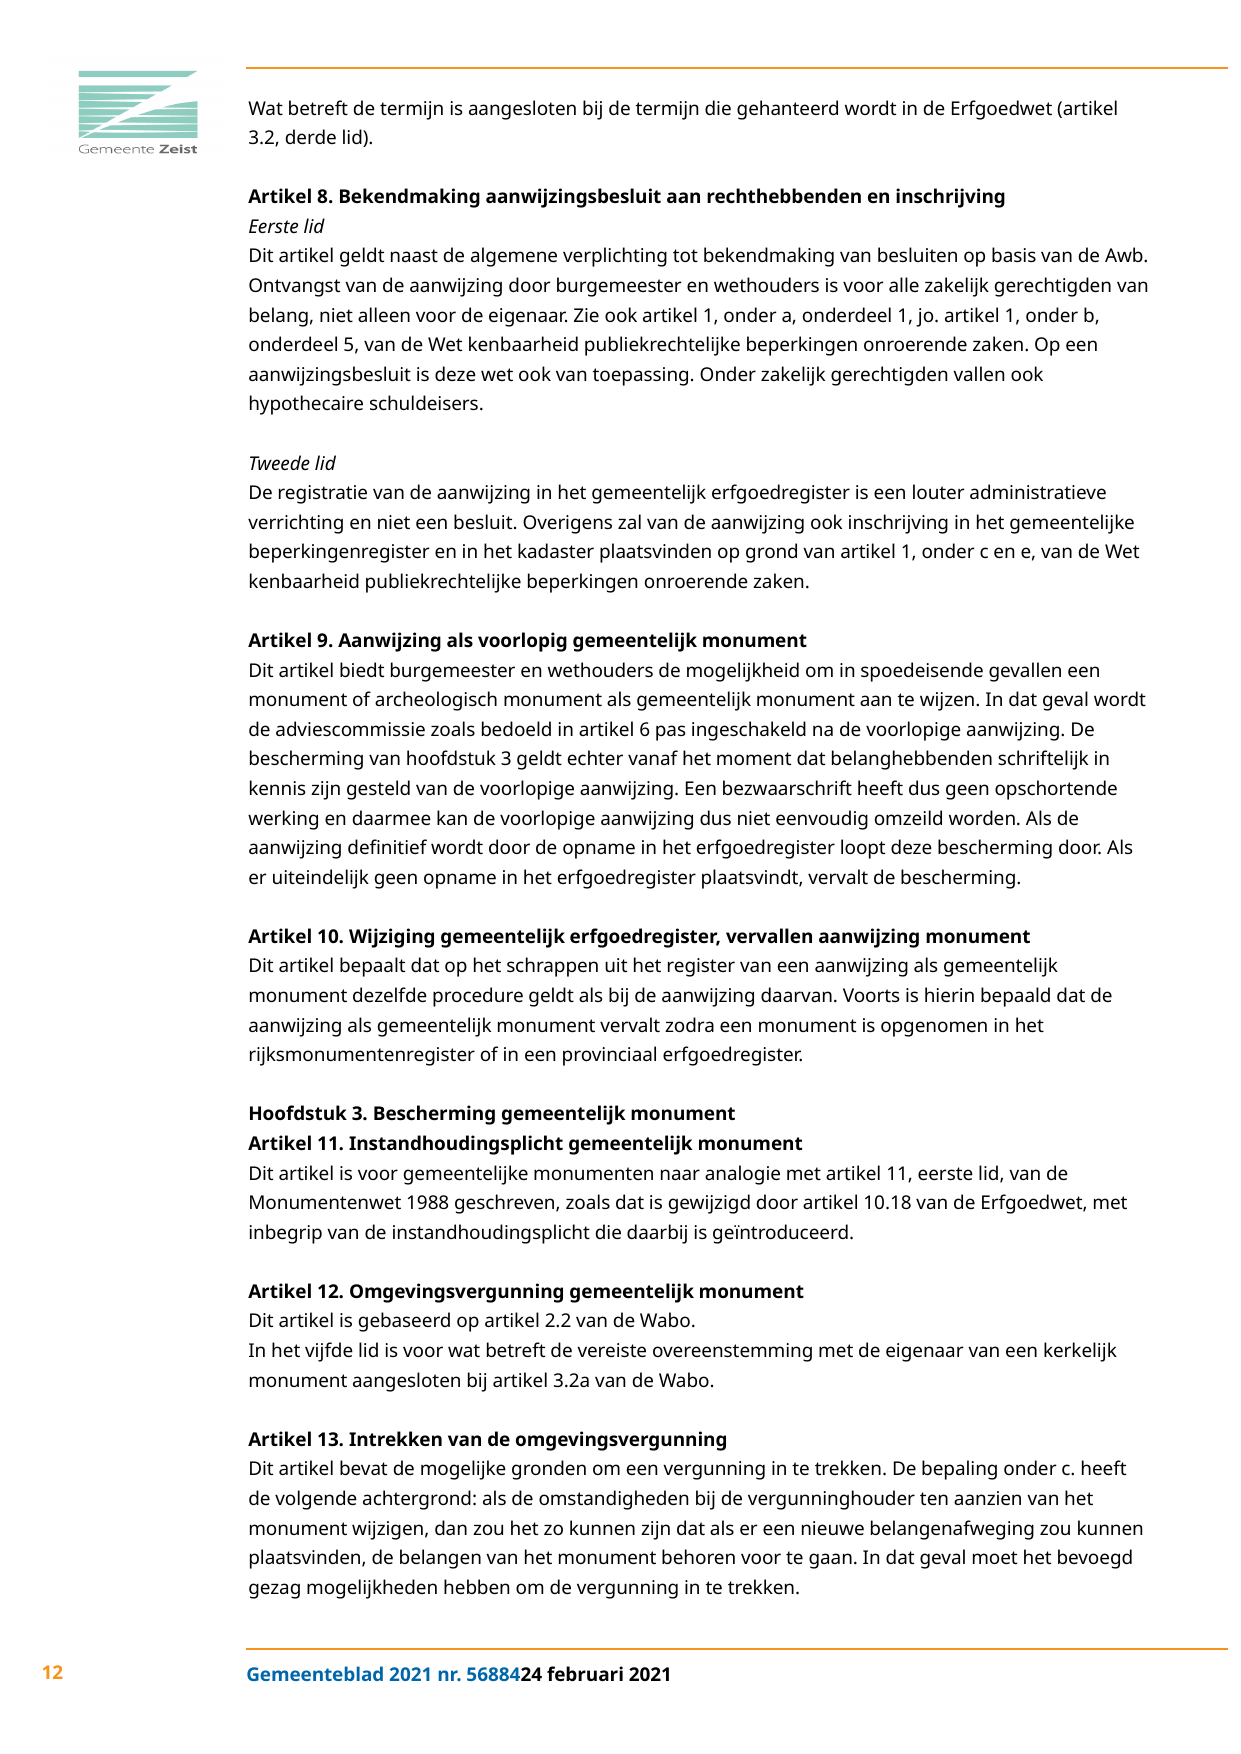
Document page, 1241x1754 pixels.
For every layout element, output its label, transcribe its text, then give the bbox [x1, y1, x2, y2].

text Dit artikel bepaalt dat op het schrappen uit het register van een aanwijzing als gemeentelijk monument dezelfde procedure geldt als bij de aanwijzing daarvan. Voorts is hierin bepaald dat de aanwijzing als gemeentelijk monument vervalt zodra een monument is opgenomen in het rijksmonumentenregister of in een provinciaal erfgoedregister. [248, 953, 1152, 1067]
text Hoofdstuk 3. Bescherming gemeentelijk monument [248, 1101, 1152, 1126]
text Dit artikel is gebaseerd op artikel 2.2 van de Wabo. [248, 1308, 1152, 1333]
text Dit artikel biedt burgemeester en wethouders de mogelijkheid om in spoedeisende gevallen een monument of archeologisch monument als gemeentelijk monument aan te wijzen. In dat geval wordt de adviescommissie zoals bedoeld in artikel 6 pas ingeschakeld na de voorlopige aanwijzing. De bescherming van hoofdstuk 3 geldt echter vanaf het moment dat belanghebbenden schriftelijk in kennis zijn gesteld van de voorlopige aanwijzing. Een bezwaarschrift heeft dus geen opschortende werking en daarmee kan de voorlopige aanwijzing dus niet eenvoudig omzeild worden. Als de aanwijzing definitief wordt door de opname in het erfgoedregister loopt deze bescherming door. Als er uiteindelijk geen opname in het erfgoedregister plaatsvindt, vervalt de bescherming. [248, 657, 1152, 890]
text Dit artikel is voor gemeentelijke monumenten naar analogie met artikel 11, eerste lid, van de Monumentenwet 1988 geschreven, zoals dat is gewijzigd door artikel 10.18 van de Erfgoedwet, met inbegrip van de instandhoudingsplicht die daarbij is geïntroduceerd. [248, 1160, 1152, 1245]
text De registratie van de aanwijzing in het gemeentelijk erfgoedregister is een louter administratieve verrichting en niet een besluit. Overigens zal van de aanwijzing ook inschrijving in het gemeentelijke beperkingenregister en in het kadaster plaatsvinden op grond van artikel 1, onder c en e, van de Wet kenbaarheid publiekrechtelijke beperkingen onroerende zaken. [248, 479, 1152, 594]
picture [41, 47, 231, 172]
text Wat betreft de termijn is aangesloten bij de termijn die gehanteerd wordt in de Erfgoedwet (artikel 3.2, derde lid). [248, 95, 1152, 150]
text Artikel 13. Intrekken van de omgevingsvergunning [248, 1426, 1152, 1452]
text Artikel 10. Wijziging gemeentelijk erfgoedregister, vervallen aanwijzing monument [248, 923, 1152, 949]
text Artikel 9. Aanwijzing als voorlopig gemeentelijk monument [248, 627, 1152, 653]
text Eerste lid [248, 213, 1152, 239]
text Tweede lid [248, 450, 1152, 476]
text In het vijfde lid is voor wat betreft de vereiste overeenstemming met de eigenaar van een kerkelijk monument aangesloten bij artikel 3.2a van de Wabo. [248, 1337, 1152, 1393]
text Artikel 12. Omgevingsvergunning gemeentelijk monument [248, 1278, 1152, 1304]
text Dit artikel bevat de mogelijke gronden om een vergunning in te trekken. De bepaling onder c. heeft de volgende achtergrond: als de omstandigheden bij de vergunninghouder ten aanzien van het monument wijzigen, dan zou het zo kunnen zijn dat als er een nieuwe belangenafweging zou kunnen plaatsvinden, de belangen van het monument behoren voor te gaan. In dat geval moet het bevoegd gezag mogelijkheden hebben om de vergunning in te trekken. [248, 1456, 1152, 1600]
text Artikel 11. Instandhoudingsplicht gemeentelijk monument [248, 1130, 1152, 1156]
text Dit artikel geldt naast de algemene verplichting tot bekendmaking van besluiten op basis van de Awb. Ontvangst van de aanwijzing door burgemeester en wethouders is voor alle zakelijk gerechtigden van belang, niet alleen voor de eigenaar. Zie ook artikel 1, onder a, onderdeel 1, jo. artikel 1, onder b, onderdeel 5, van de Wet kenbaarheid publiekrechtelijke beperkingen onroerende zaken. Op een aanwijzingsbesluit is deze wet ook van toepassing. Onder zakelijk gerechtigden vallen ook hypothecaire schuldeisers. [248, 243, 1152, 416]
text Artikel 8. Bekendmaking aanwijzingsbesluit aan rechthebbenden en inschrijving [248, 183, 1152, 209]
